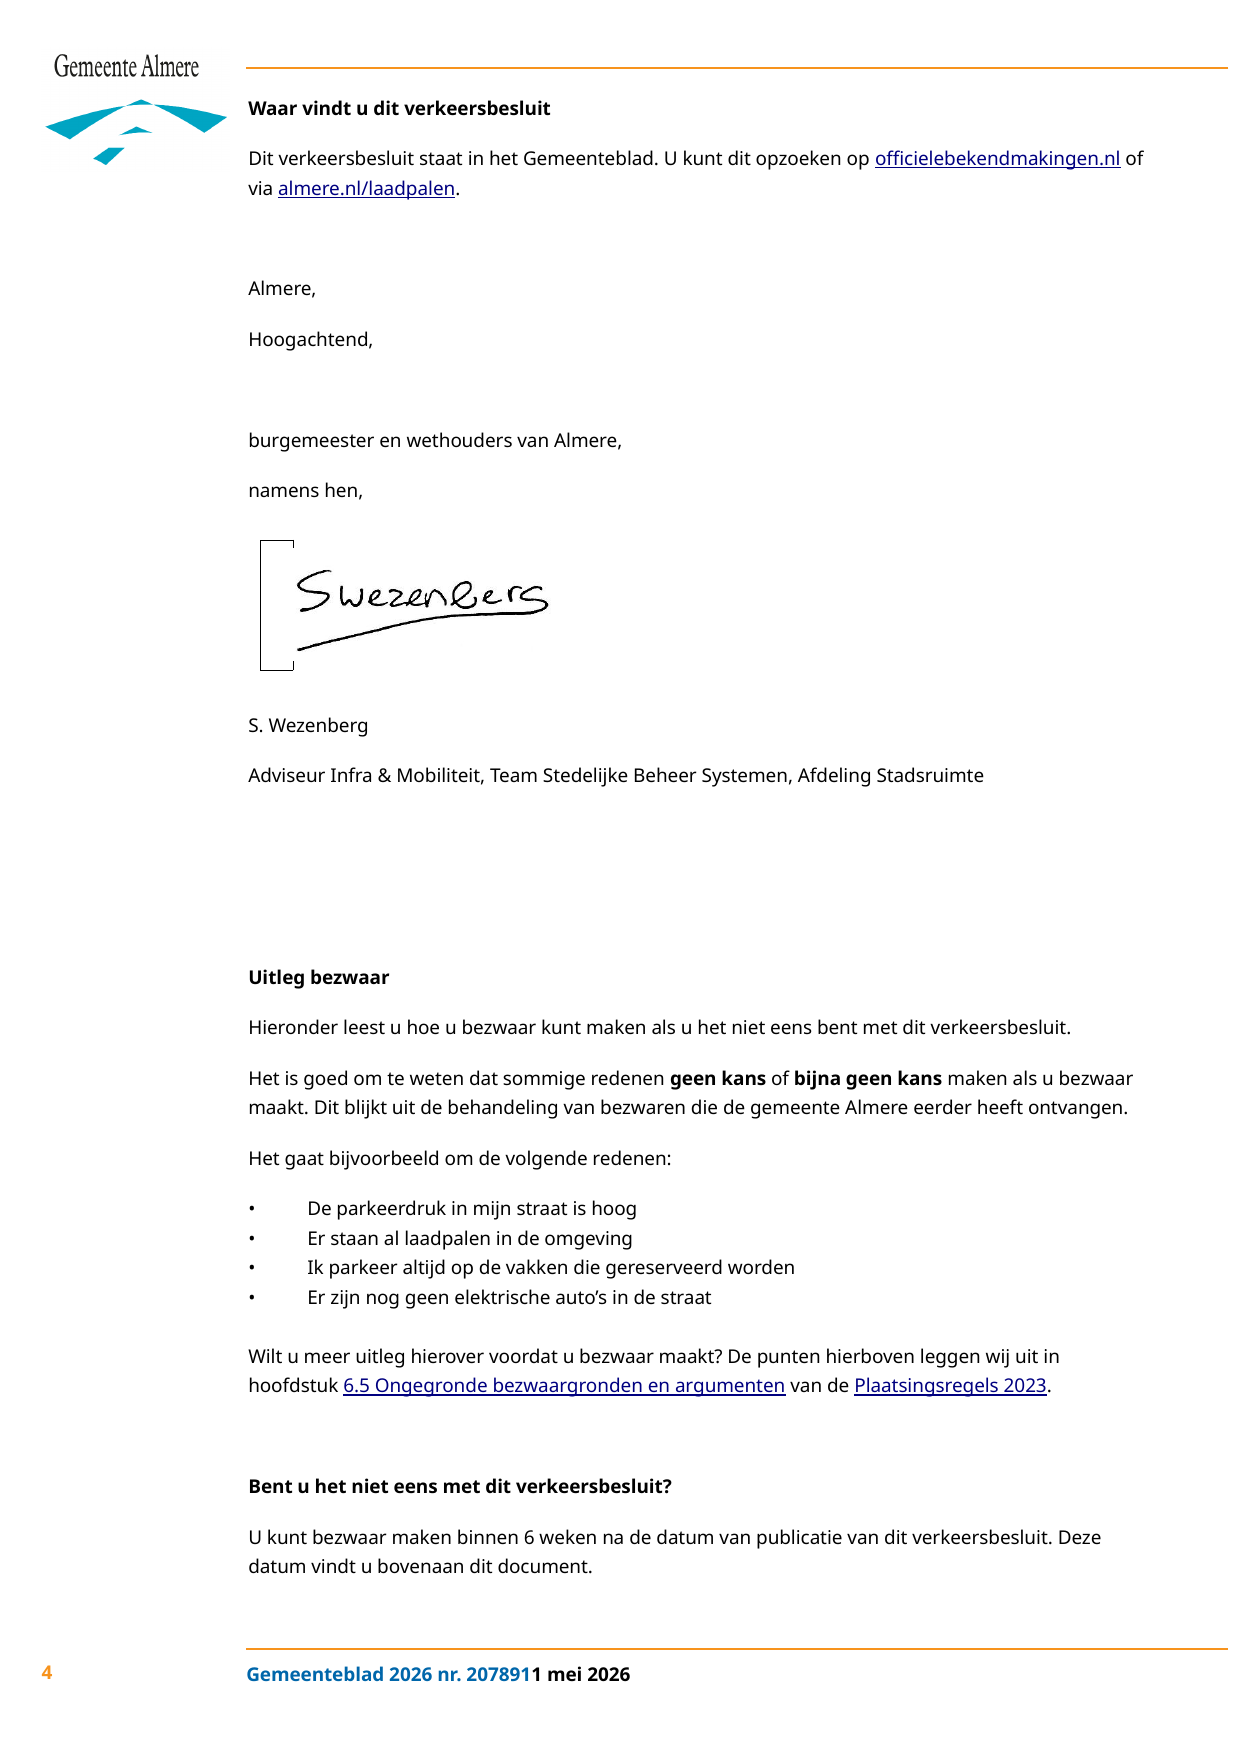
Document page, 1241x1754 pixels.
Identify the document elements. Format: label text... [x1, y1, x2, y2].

text Uitleg bezwaar [248, 964, 1152, 990]
text S. Wezenberg [248, 712, 1152, 738]
text namens hen, [248, 477, 1152, 503]
list Er staan al laadpalen in de omgeving [248, 1225, 1152, 1251]
list Ik parkeer altijd op de vakken die gereserveerd worden [248, 1254, 1152, 1280]
text Het gaat bijvoorbeeld om de volgende redenen: [248, 1145, 1152, 1171]
text burgemeester en wethouders van Almere, [248, 427, 1152, 453]
text Hieronder leest u hoe u bezwaar kunt maken als u het niet eens bent met dit verkeersbesluit. [248, 1014, 1152, 1040]
text Wilt u meer uitleg hierover voordat u bezwaar maakt? De punten hierboven leggen wij uit in hoofdstuk 6.5 Ongegronde bezwaargronden en argumenten van de Plaatsingsregels 2023. [248, 1343, 1152, 1398]
text Adviseur Infra & Mobiliteit, Team Stedelijke Beheer Systemen, Afdeling Stadsruimte [248, 762, 1152, 788]
text Hoogachtend, [248, 326, 1152, 352]
text Dit verkeersbesluit staat in het Gemeenteblad. U kunt dit opzoeken op officielebekendmakingen.nl of via almere.nl/laadpalen. [248, 145, 1152, 201]
picture [268, 548, 576, 661]
text Het is goed om te weten dat sommige redenen geen kans of bijna geen kans maken als u bezwaar maakt. Dit blijkt uit de behandeling van bezwaren die de gemeente Almere eerder heeft ontvangen. [248, 1065, 1152, 1120]
list De parkeerdruk in mijn straat is hoog [248, 1195, 1152, 1221]
text Waar vindt u dit verkeersbesluit [248, 95, 1152, 121]
list Er zijn nog geen elektrische auto’s in de straat [248, 1284, 1152, 1310]
text Almere, [248, 276, 1152, 301]
text Bent u het niet eens met dit verkeersbesluit? [248, 1473, 1152, 1499]
picture [41, 47, 231, 172]
text U kunt bezwaar maken binnen 6 weken na de datum van publicatie van dit verkeersbesluit. Deze datum vindt u bovenaan dit document. [248, 1524, 1152, 1579]
